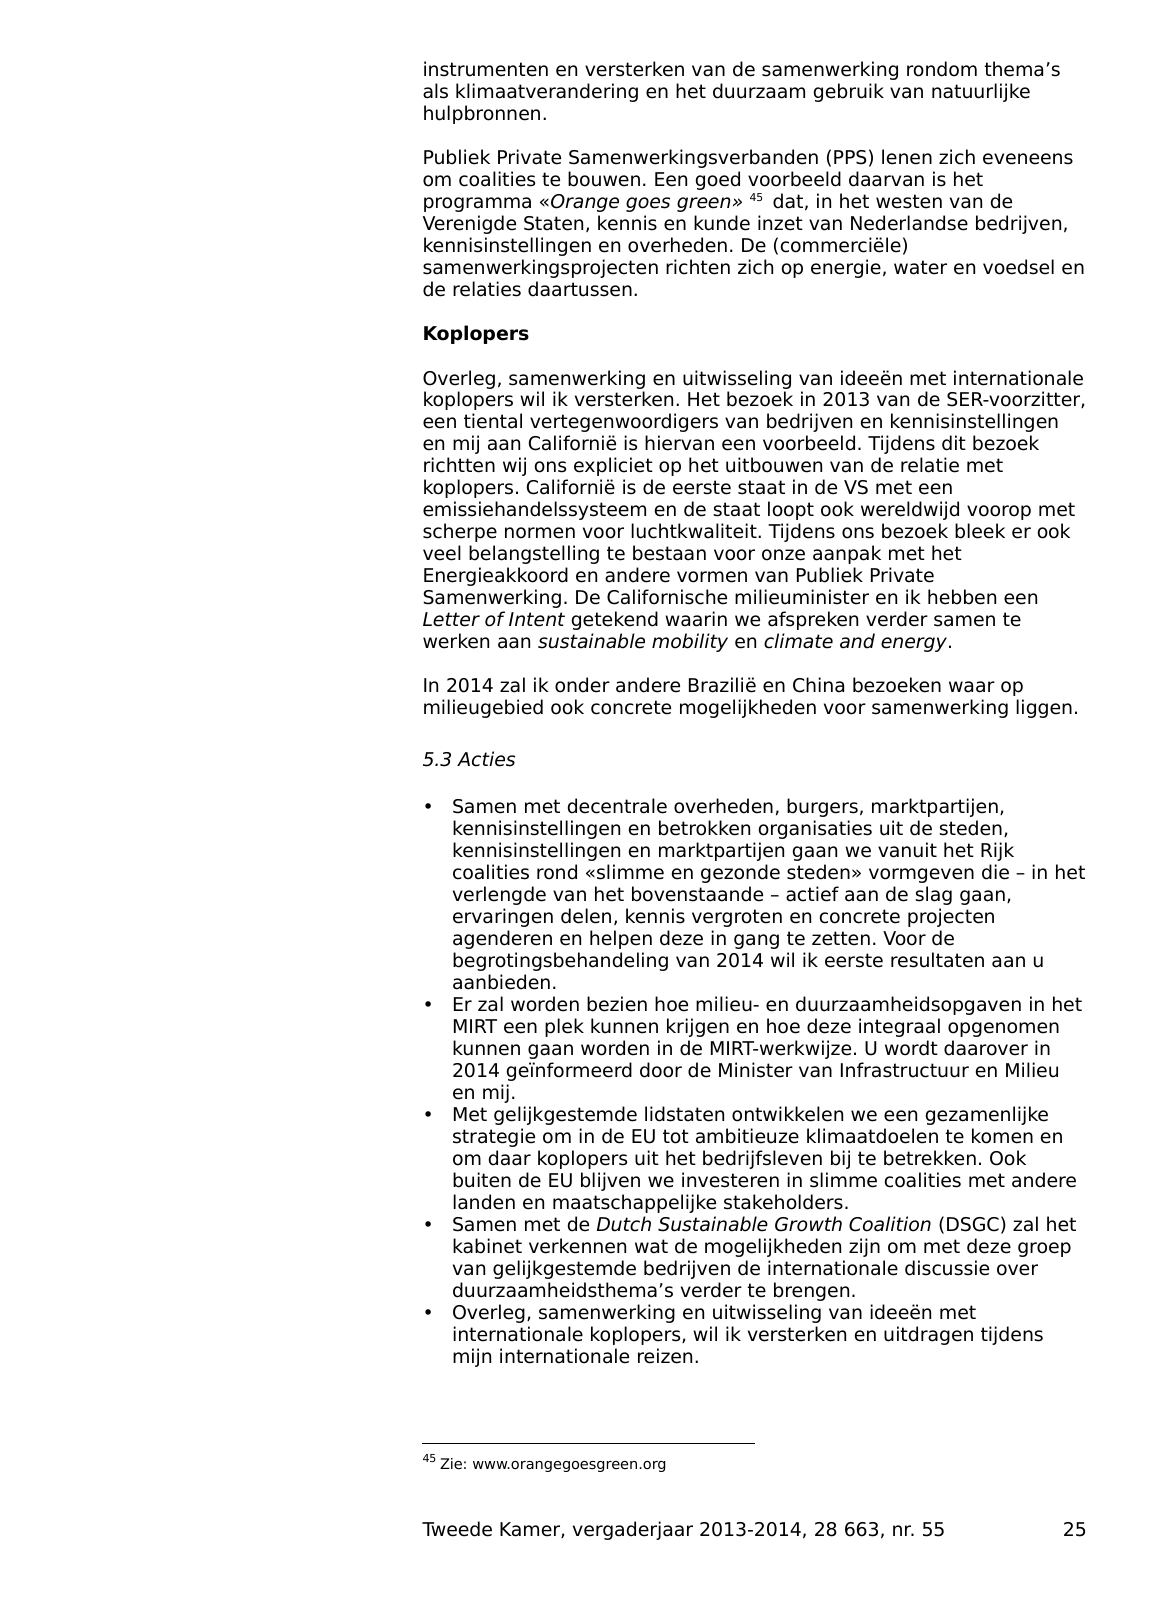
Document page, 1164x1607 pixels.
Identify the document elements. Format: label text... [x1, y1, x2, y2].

text • Overleg, samenwerking en uitwisseling van ideeën met internationale koplopers, wil ik versterken en uitdragen tijdens mijn internationale reizen. [422, 1302, 1087, 1368]
text Overleg, samenwerking en uitwisseling van ideeën met internationale koplopers wil ik versterken. Het bezoek in 2013 van de SER-voorzitter, een tiental vertegenwoordigers van bedrijven en kennisinstellingen en mij aan Californië is hiervan een voorbeeld. Tijdens dit bezoek richtten wij ons expliciet op het uitbouwen van de relatie met koplopers. Californië is de eerste staat in de VS met een emissiehandelssysteem en de staat loopt ook wereldwijd voorop met scherpe normen voor luchtkwaliteit. Tijdens ons bezoek bleek er ook veel belangstelling te bestaan voor onze aanpak met het Energieakkoord en andere vormen van Publiek Private Samenwerking. De Californische milieuminister en ik hebben een Letter of Intent getekend waarin we afspreken verder samen te werken aan sustainable mobility en climate and energy. [422, 367, 1087, 653]
text • Met gelijkgestemde lidstaten ontwikkelen we een gezamenlijke strategie om in de EU tot ambitieuze klimaatdoelen te komen en om daar koplopers uit het bedrijfsleven bij te betrekken. Ook buiten de EU blijven we investeren in slimme coalities met andere landen en maatschappelijke stakeholders. [422, 1104, 1087, 1214]
text Publiek Private Samenwerkingsverbanden (PPS) lenen zich eveneens om coalities te bouwen. Een goed voorbeeld daarvan is het programma «Orange goes green» dat, in het westen van de Verenigde Staten, kennis en kunde inzet van Nederlandse bedrijven, kennisinstellingen en overheden. De (commerciële) samenwerkingsprojecten richten zich op energie, water en voedsel en de relaties daartussen. [422, 147, 1087, 301]
subtitle 5.3 Acties [422, 749, 1087, 771]
subtitle Koplopers [422, 323, 1087, 345]
text • Samen met de Dutch Sustainable Growth Coalition (DSGC) zal het kabinet verkennen wat de mogelijkheden zijn om met deze groep van gelijkgestemde bedrijven de internationale discussie over duurzaamheidsthema’s verder te brengen. [422, 1214, 1087, 1302]
text • Samen met decentrale overheden, burgers, marktpartijen, kennisinstellingen en betrokken organisaties uit de steden, kennisinstellingen en marktpartijen gaan we vanuit het Rijk coalities rond «slimme en gezonde steden» vormgeven die – in het verlengde van het bovenstaande – actief aan de slag gaan, ervaringen delen, kennis vergroten en concrete projecten agenderen en helpen deze in gang te zetten. Voor de begrotingsbehandeling van 2014 wil ik eerste resultaten aan u aanbieden. [422, 796, 1087, 994]
text Zie: www.orangegoesgreen.org [422, 1452, 1087, 1474]
text instrumenten en versterken van de samenwerking rondom thema’s als klimaatverandering en het duurzaam gebruik van natuurlijke hulpbronnen. [422, 59, 1087, 125]
text • Er zal worden bezien hoe milieu- en duurzaamheidsopgaven in het MIRT een plek kunnen krijgen en hoe deze integraal opgenomen kunnen gaan worden in de MIRT-werkwijze. U wordt daarover in 2014 geïnformeerd door de Minister van Infrastructuur en Milieu en mij. [422, 994, 1087, 1104]
text In 2014 zal ik onder andere Brazilië en China bezoeken waar op milieugebied ook concrete mogelijkheden voor samenwerking liggen. [422, 675, 1087, 719]
